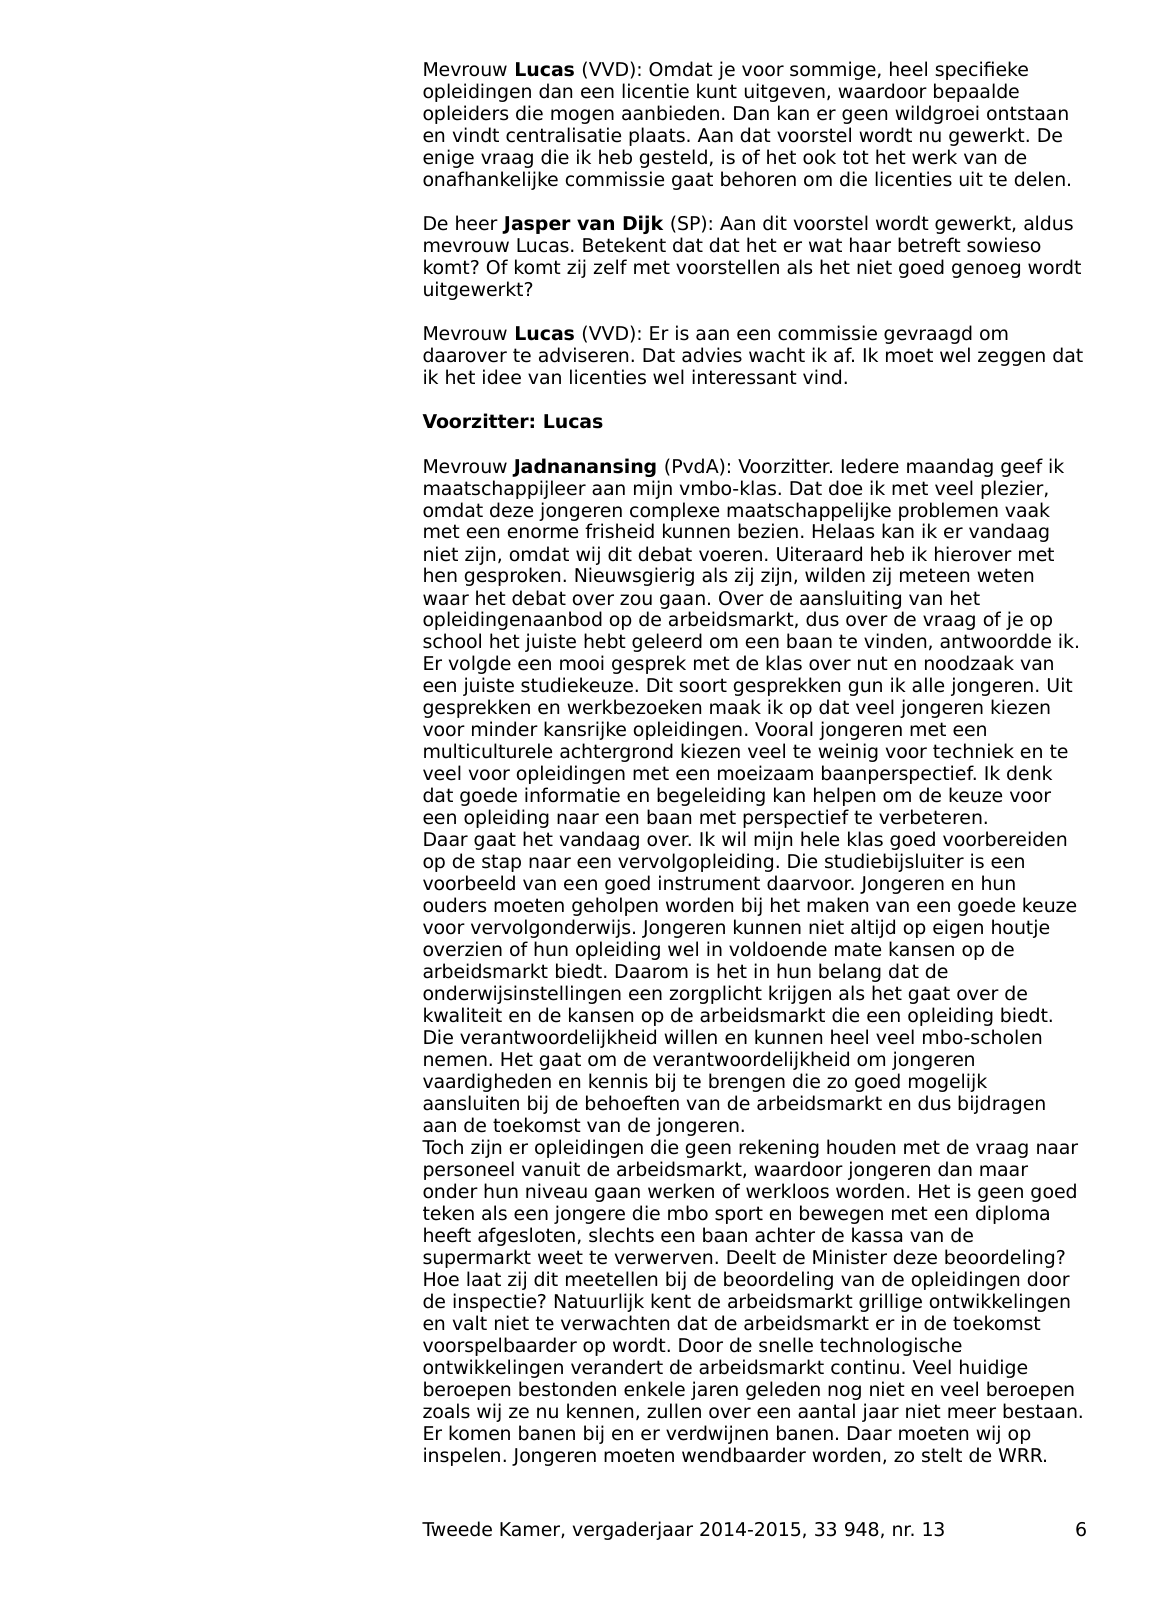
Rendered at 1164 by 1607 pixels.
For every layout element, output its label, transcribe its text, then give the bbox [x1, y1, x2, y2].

text Toch zijn er opleidingen die geen rekening houden met de vraag naar personeel vanuit de arbeidsmarkt, waardoor jongeren dan maar onder hun niveau gaan werken of werkloos worden. Het is geen goed teken als een jongere die mbo sport en bewegen met een diploma heeft afgesloten, slechts een baan achter de kassa van de supermarkt weet te verwerven. Deelt de Minister deze beoordeling? Hoe laat zij dit meetellen bij de beoordeling van de opleidingen door de inspectie? Natuurlijk kent de arbeidsmarkt grillige ontwikkelingen en valt niet te verwachten dat de arbeidsmarkt er in de toekomst voorspelbaarder op wordt. Door de snelle technologische ontwikkelingen verandert de arbeidsmarkt continu. Veel huidige beroepen bestonden enkele jaren geleden nog niet en veel beroepen zoals wij ze nu kennen, zullen over een aantal jaar niet meer bestaan. Er komen banen bij en er verdwijnen banen. Daar moeten wij op inspelen. Jongeren moeten wendbaarder worden, zo stelt de WRR. [422, 1137, 1087, 1467]
text De heer Jasper van Dijk (SP): Aan dit voorstel wordt gewerkt, aldus mevrouw Lucas. Betekent dat dat het er wat haar betreft sowieso komt? Of komt zij zelf met voorstellen als het niet goed genoeg wordt uitgewerkt? [422, 213, 1087, 301]
text Mevrouw Lucas (VVD): Er is aan een commissie gevraagd om daarover te adviseren. Dat advies wacht ik af. Ik moet wel zeggen dat ik het idee van licenties wel interessant vind. [422, 323, 1087, 389]
text Mevrouw Jadnanansing (PvdA): Voorzitter. Iedere maandag geef ik maatschappijleer aan mijn vmbo-klas. Dat doe ik met veel plezier, omdat deze jongeren complexe maatschappelijke problemen vaak met een enorme frisheid kunnen bezien. Helaas kan ik er vandaag niet zijn, omdat wij dit debat voeren. Uiteraard heb ik hierover met hen gesproken. Nieuwsgierig als zij zijn, wilden zij meteen weten waar het debat over zou gaan. Over de aansluiting van het opleidingenaanbod op de arbeidsmarkt, dus over de vraag of je op school het juiste hebt geleerd om een baan te vinden, antwoordde ik. Er volgde een mooi gesprek met de klas over nut en noodzaak van een juiste studiekeuze. Dit soort gesprekken gun ik alle jongeren. Uit gesprekken en werkbezoeken maak ik op dat veel jongeren kiezen voor minder kansrijke opleidingen. Vooral jongeren met een multiculturele achtergrond kiezen veel te weinig voor techniek en te veel voor opleidingen met een moeizaam baanperspectief. Ik denk dat goede informatie en begeleiding kan helpen om de keuze voor een opleiding naar een baan met perspectief te verbeteren. [422, 456, 1087, 829]
text Daar gaat het vandaag over. Ik wil mijn hele klas goed voorbereiden op de stap naar een vervolgopleiding. Die studiebijsluiter is een voorbeeld van een goed instrument daarvoor. Jongeren en hun ouders moeten geholpen worden bij het maken van een goede keuze voor vervolgonderwijs. Jongeren kunnen niet altijd op eigen houtje overzien of hun opleiding wel in voldoende mate kansen op de arbeidsmarkt biedt. Daarom is het in hun belang dat de onderwijsinstellingen een zorgplicht krijgen als het gaat over de kwaliteit en de kansen op de arbeidsmarkt die een opleiding biedt. Die verantwoordelijkheid willen en kunnen heel veel mbo-scholen nemen. Het gaat om de verantwoordelijkheid om jongeren vaardigheden en kennis bij te brengen die zo goed mogelijk aansluiten bij de behoeften van de arbeidsmarkt en dus bijdragen aan de toekomst van de jongeren. [422, 829, 1087, 1137]
subtitle Voorzitter: Lucas [422, 411, 1087, 433]
text Mevrouw Lucas (VVD): Omdat je voor sommige, heel specifieke opleidingen dan een licentie kunt uitgeven, waardoor bepaalde opleiders die mogen aanbieden. Dan kan er geen wildgroei ontstaan en vindt centralisatie plaats. Aan dat voorstel wordt nu gewerkt. De enige vraag die ik heb gesteld, is of het ook tot het werk van de onafhankelijke commissie gaat behoren om die licenties uit te delen. [422, 59, 1087, 191]
